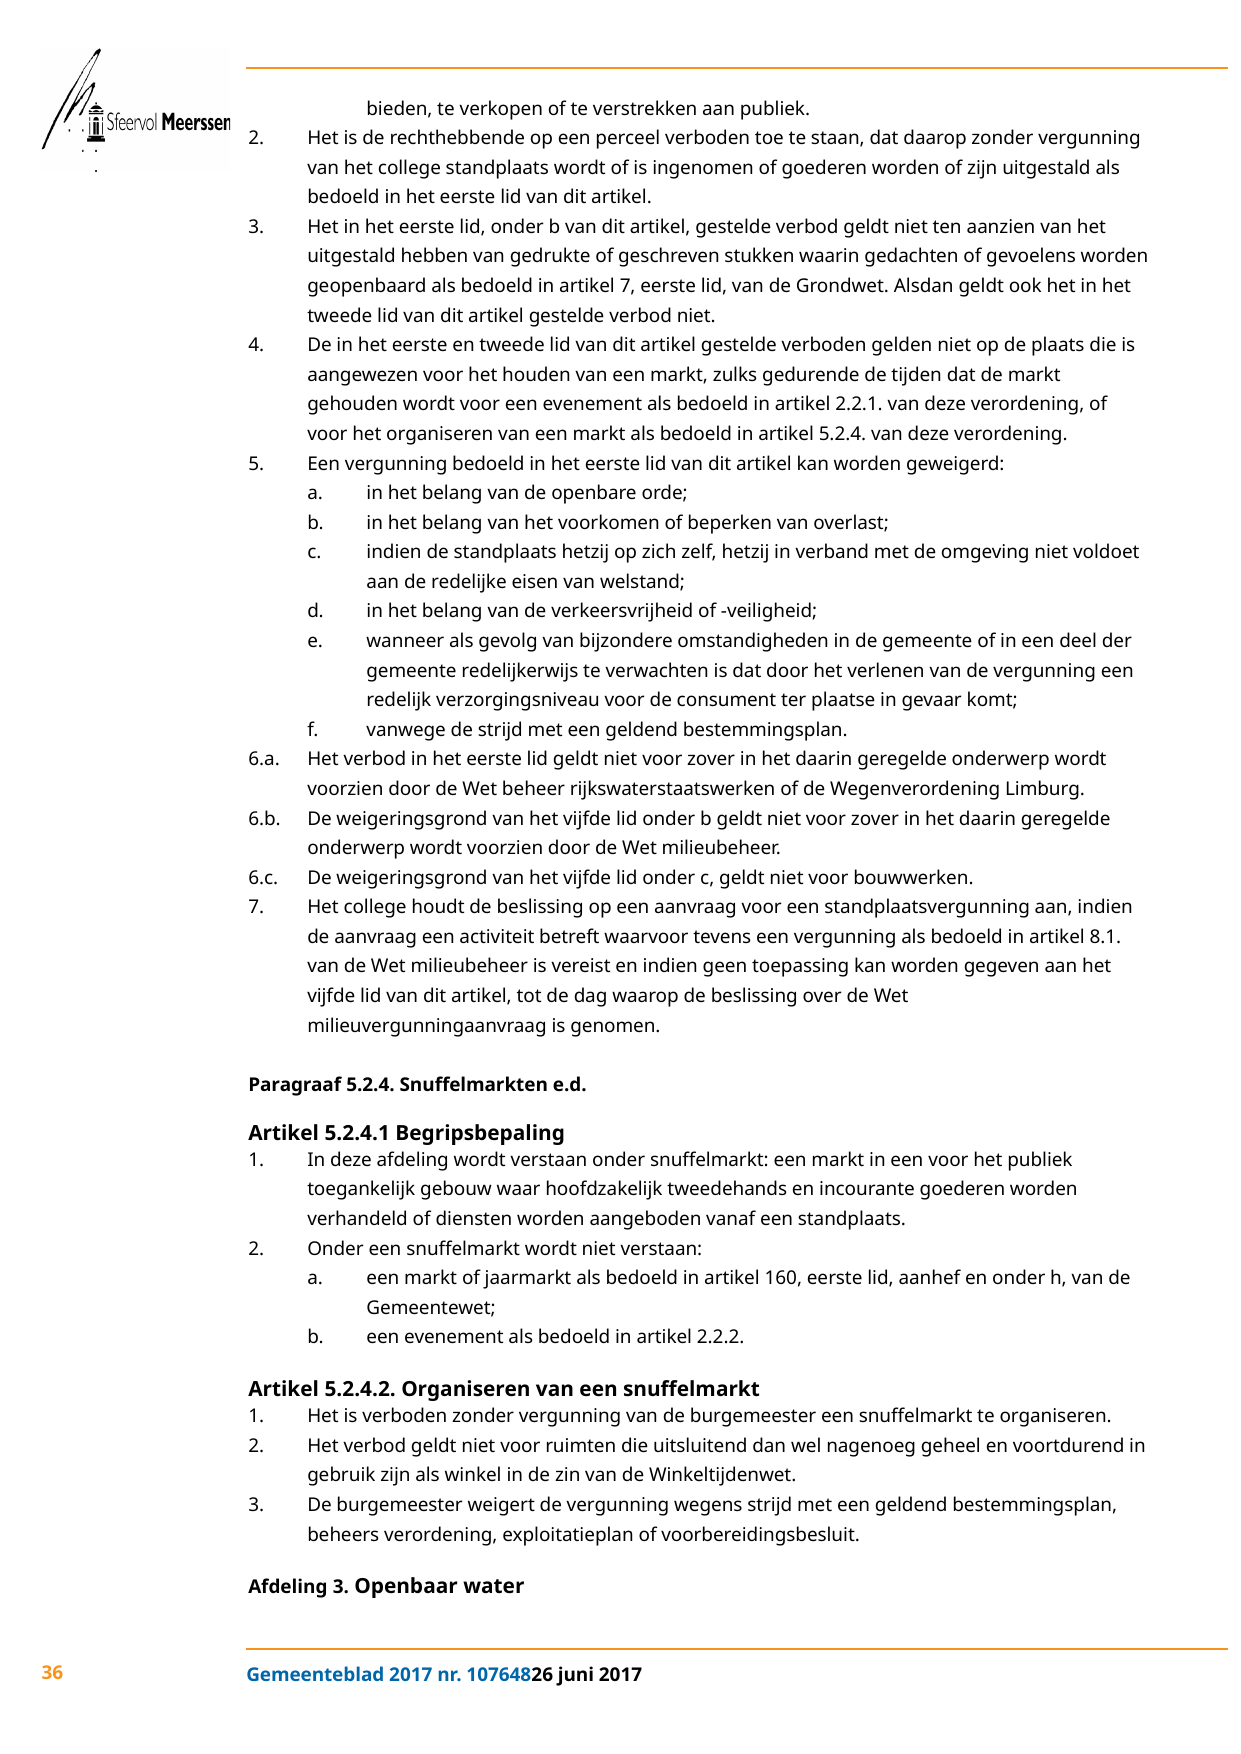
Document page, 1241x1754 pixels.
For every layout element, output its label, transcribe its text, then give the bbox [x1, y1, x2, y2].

list wanneer als gevolg van bijzondere omstandigheden in de gemeente of in een deel der gemeente redelijkerwijs te verwachten is dat door het verlenen van de vergunning een redelijk verzorgingsniveau voor de consument ter plaatse in gevaar komt; [307, 627, 1152, 712]
picture [41, 47, 231, 172]
list Het in het eerste lid, onder b van dit artikel, gestelde verbod geldt niet ten aanzien van het uitgestald hebben van gedrukte of geschreven stukken waarin gedachten of gevoelens worden geopenbaard als bedoeld in artikel 7, eerste lid, van de Grondwet. Alsdan geldt ook het in het tweede lid van dit artikel gestelde verbod niet. [248, 213, 1152, 328]
list Een vergunning bedoeld in het eerste lid van dit artikel kan worden geweigerd: [248, 450, 1152, 476]
list Het verbod geldt niet voor ruimten die uitsluitend dan wel nagenoeg geheel en voortdurend in gebruik zijn als winkel in de zin van de Winkeltijdenwet. [248, 1432, 1152, 1487]
list De weigeringsgrond van het vijfde lid onder c, geldt niet voor bouwwerken. [248, 864, 1152, 890]
text Artikel 5.2.4.1 Begripsbepaling [248, 1118, 1152, 1146]
text Artikel 5.2.4.2. Organiseren van een snuffelmarkt [248, 1374, 1152, 1402]
list De weigeringsgrond van het vijfde lid onder b geldt niet voor zover in het daarin geregelde onderwerp wordt voorzien door de Wet milieubeheer. [248, 805, 1152, 860]
list In deze afdeling wordt verstaan onder snuffelmarkt: een markt in een voor het publiek toegankelijk gebouw waar hoofdzakelijk tweedehands en incourante goederen worden verhandeld of diensten worden aangeboden vanaf een standplaats. [248, 1146, 1152, 1231]
list Het is verboden zonder vergunning van de burgemeester een snuffelmarkt te organiseren. [248, 1402, 1152, 1428]
list Het college houdt de beslissing op een aanvraag voor een standplaatsvergunning aan, indien de aanvraag een activiteit betreft waarvoor tevens een vergunning als bedoeld in artikel 8.1. van de Wet milieubeheer is vereist en indien geen toepassing kan worden gegeven aan het vijfde lid van dit artikel, tot de dag waarop de beslissing over de Wet milieuvergunningaanvraag is genomen. [248, 893, 1152, 1038]
list indien de standplaats hetzij op zich zelf, hetzij in verband met de omgeving niet voldoet aan de redelijke eisen van welstand; [307, 538, 1152, 594]
text Afdeling 3. Openbaar water [248, 1571, 1152, 1599]
list in het belang van de verkeersvrijheid of -veiligheid; [307, 598, 1152, 623]
list vanwege de strijd met een geldend bestemmingsplan. [307, 716, 1152, 742]
list De burgemeester weigert de vergunning wegens strijd met een geldend bestemmingsplan, beheers verordening, exploitatieplan of voorbereidingsbesluit. [248, 1491, 1152, 1546]
text Paragraaf 5.2.4. Snuffelmarkten e.d. [248, 1071, 1152, 1097]
list De in het eerste en tweede lid van dit artikel gestelde verboden gelden niet op de plaats die is aangewezen voor het houden van een markt, zulks gedurende de tijden dat de markt gehouden wordt voor een evenement als bedoeld in artikel 2.2.1. van deze verordening, of voor het organiseren van een markt als bedoeld in artikel 5.2.4. van deze verordening. [248, 331, 1152, 446]
list bieden, te verkopen of te verstrekken aan publiek. [307, 95, 1152, 121]
list een markt of jaarmarkt als bedoeld in artikel 160, eerste lid, aanhef en onder h, van de Gemeentewet; [307, 1264, 1152, 1320]
list Onder een snuffelmarkt wordt niet verstaan: [248, 1235, 1152, 1261]
list Het is de rechthebbende op een perceel verboden toe te staan, dat daarop zonder vergunning van het college standplaats wordt of is ingenomen of goederen worden of zijn uitgestald als bedoeld in het eerste lid van dit artikel. [248, 124, 1152, 209]
list in het belang van de openbare orde; [307, 479, 1152, 505]
list Het verbod in het eerste lid geldt niet voor zover in het daarin geregelde onderwerp wordt voorzien door de Wet beheer rijkswaterstaatswerken of de Wegenverordening Limburg. [248, 746, 1152, 801]
list in het belang van het voorkomen of beperken van overlast; [307, 509, 1152, 535]
list een evenement als bedoeld in artikel 2.2.2. [307, 1323, 1152, 1349]
